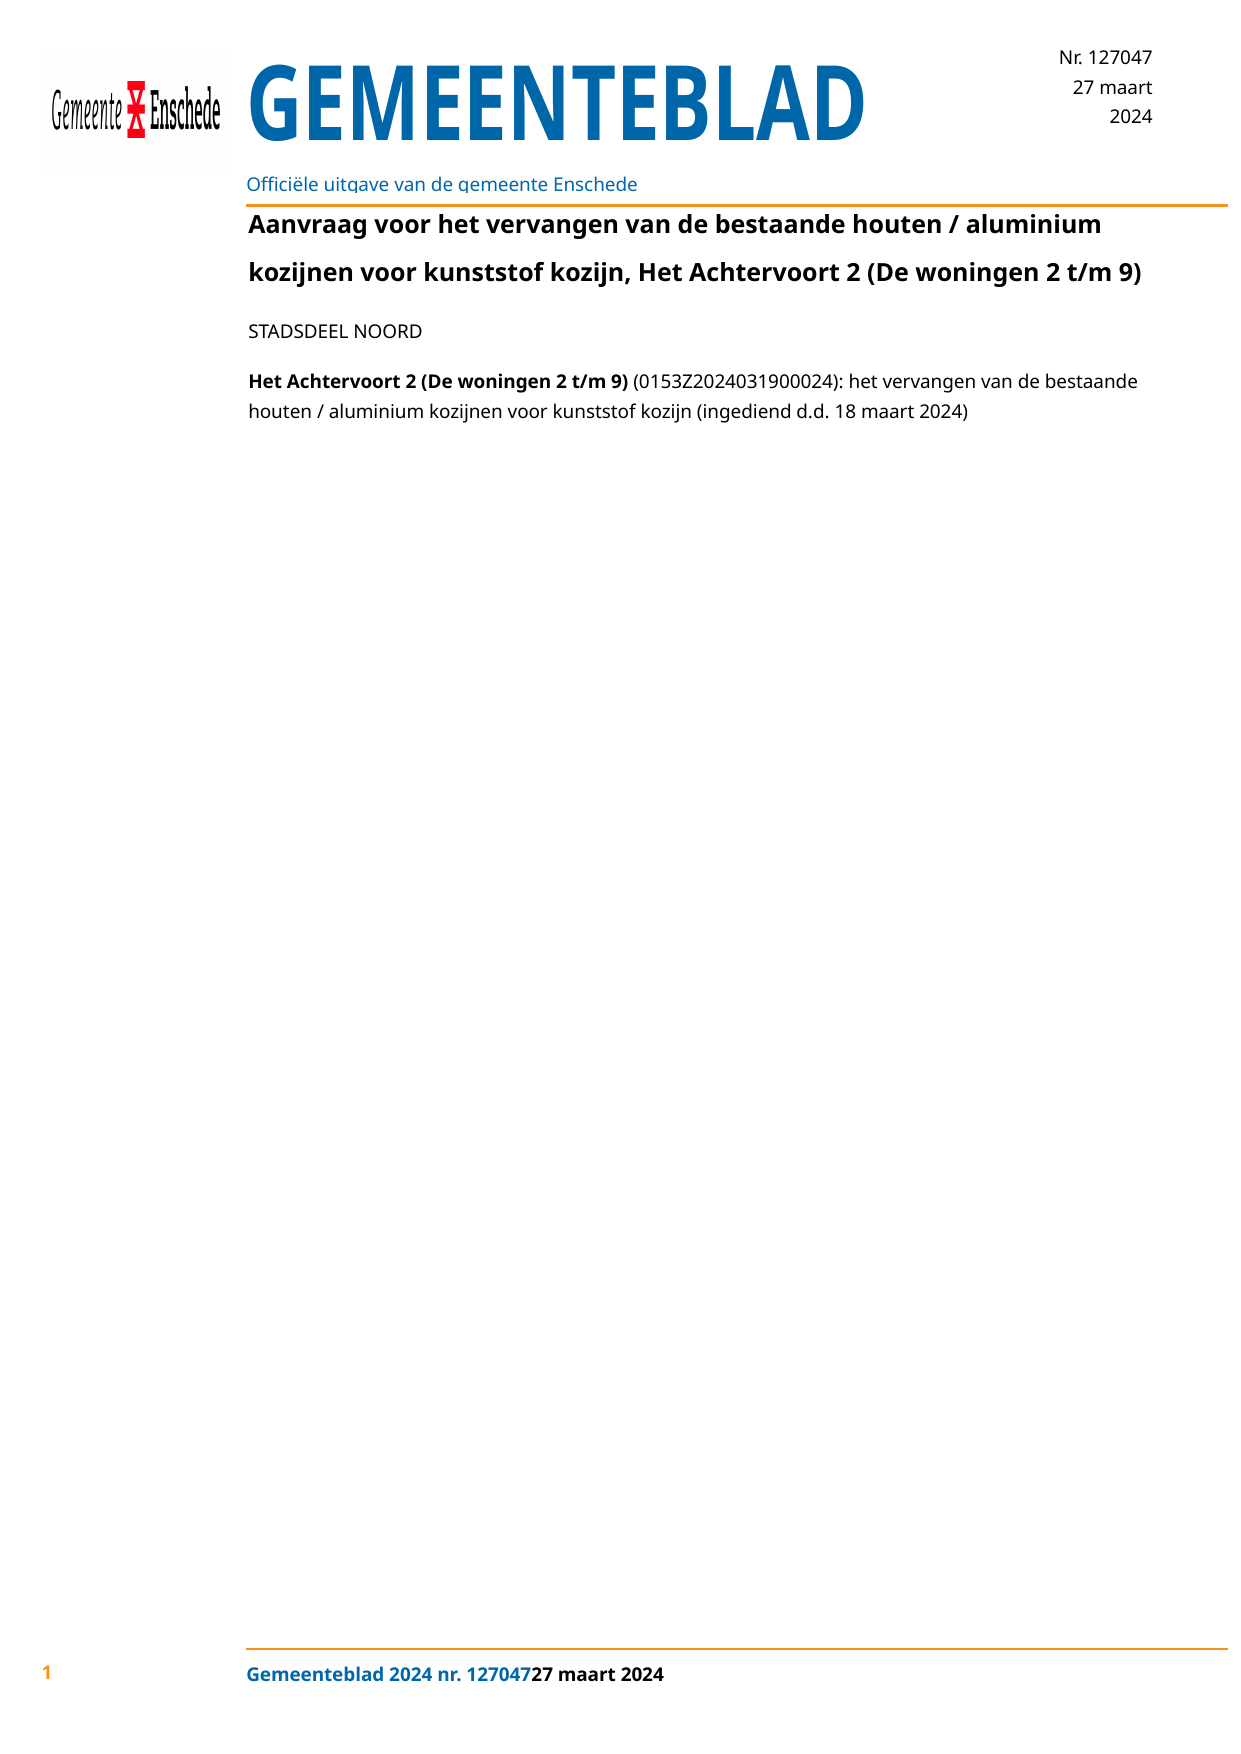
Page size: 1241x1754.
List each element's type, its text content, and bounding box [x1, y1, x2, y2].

picture [41, 47, 231, 172]
text Aanvraag voor het vervangen van de bestaande houten / aluminium kozijnen voor kunststof kozijn, Het Achtervoort 2 (De woningen 2 t/m 9) [248, 207, 1152, 288]
text Het Achtervoort 2 (De woningen 2 t/m 9) (0153Z2024031900024): het vervangen van de bestaande houten / aluminium kozijnen voor kunststof kozijn (ingediend d.d. 18 maart 2024) [248, 368, 1152, 424]
text STADSDEEL NOORD [248, 318, 1152, 344]
